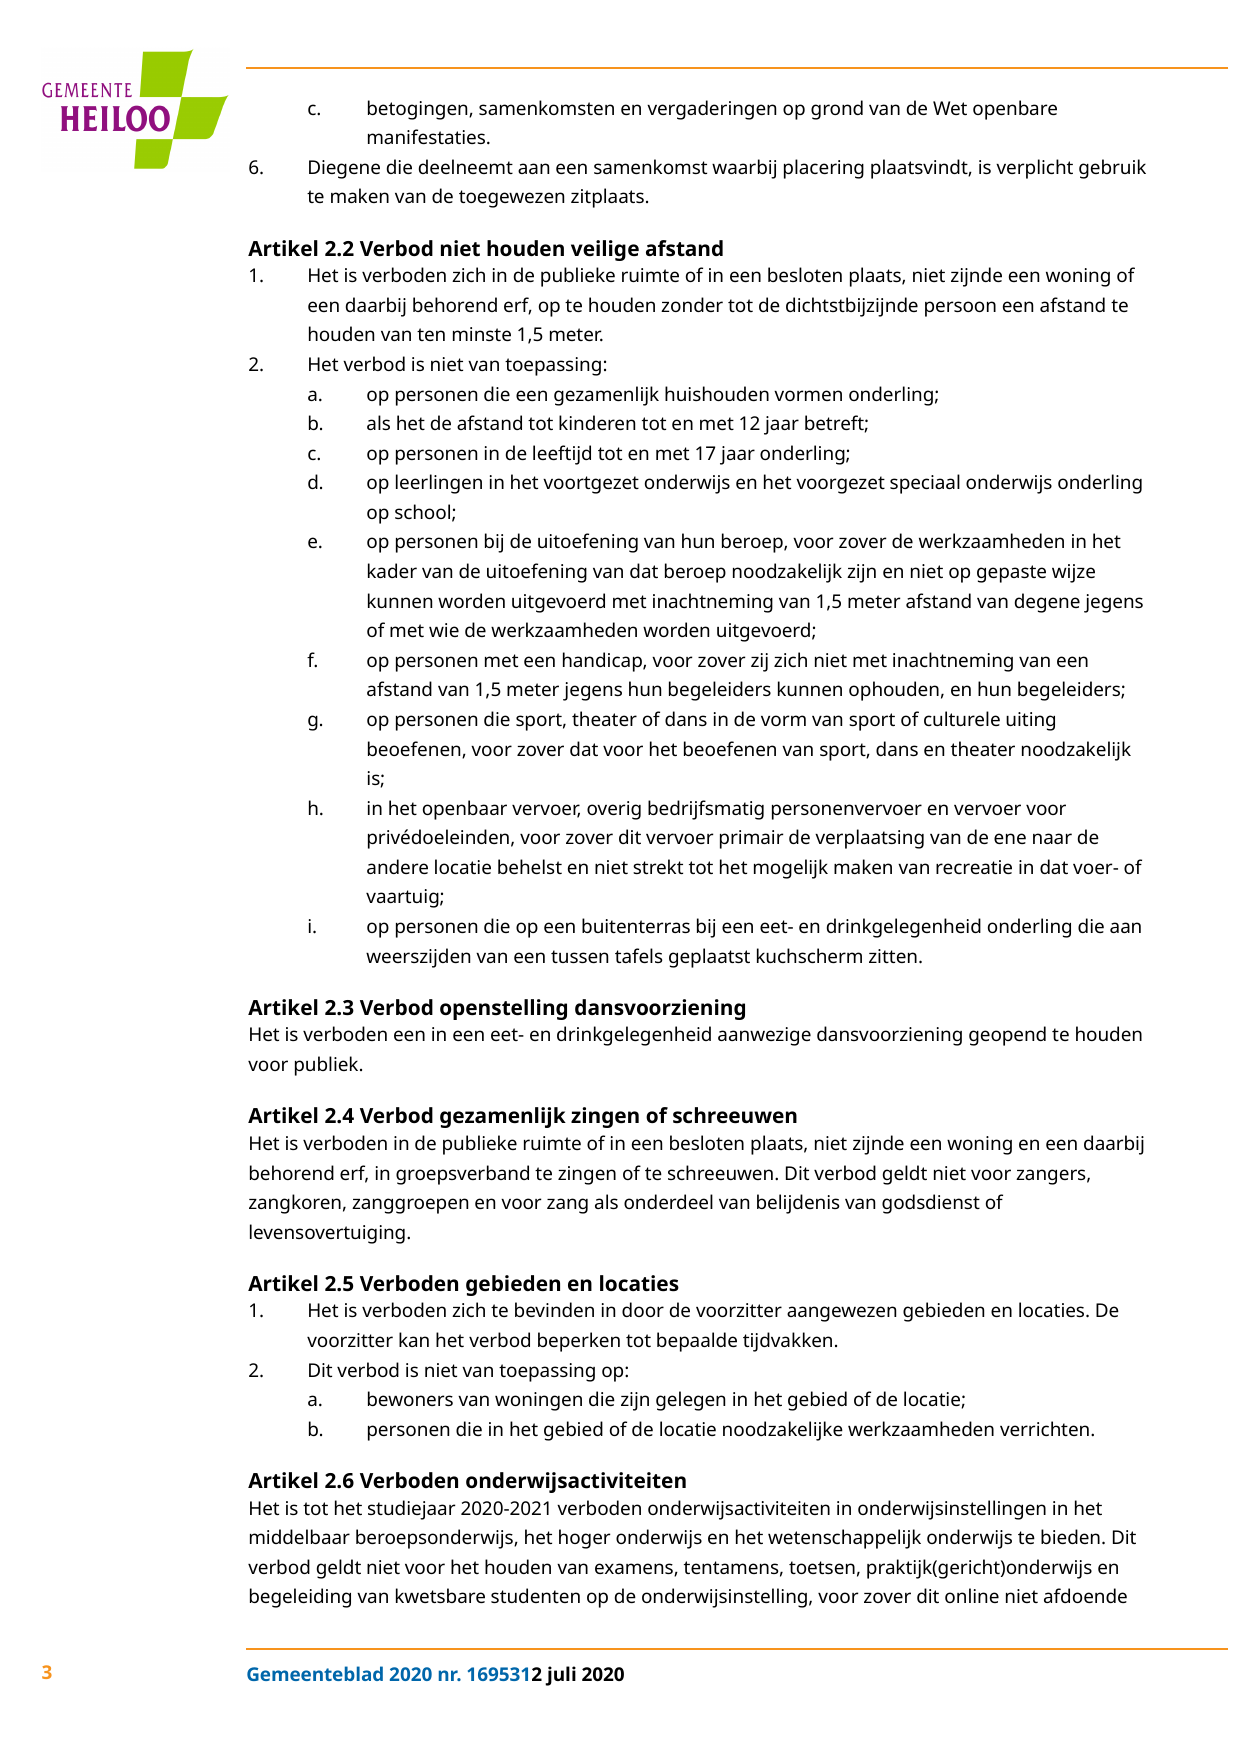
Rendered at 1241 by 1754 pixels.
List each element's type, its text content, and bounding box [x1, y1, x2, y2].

text Artikel 2.5 Verboden gebieden en locaties [248, 1269, 1152, 1298]
list op personen die sport, theater of dans in de vorm van sport of culturele uiting beoefenen, voor zover dat voor het beoefenen van sport, dans en theater noodzakelijk is; [307, 706, 1152, 791]
list op personen die op een buitenterras bij een eet- en drinkgelegenheid onderling die aan weerszijden van een tussen tafels geplaatst kuchscherm zitten. [307, 913, 1152, 968]
list personen die in het gebied of de locatie noodzakelijke werkzaamheden verrichten. [307, 1416, 1152, 1442]
list op personen bij de uitoefening van hun beroep, voor zover de werkzaamheden in het kader van de uitoefening van dat beroep noodzakelijk zijn en niet op gepaste wijze kunnen worden uitgevoerd met inachtneming van 1,5 meter afstand van degene jegens of met wie de werkzaamheden worden uitgevoerd; [307, 529, 1152, 643]
list op leerlingen in het voortgezet onderwijs en het voorgezet speciaal onderwijs onderling op school; [307, 469, 1152, 525]
list Het verbod is niet van toepassing: [248, 351, 1152, 377]
list Het is verboden zich te bevinden in door de voorzitter aangewezen gebieden en locaties. De voorzitter kan het verbod beperken tot bepaalde tijdvakken. [248, 1298, 1152, 1353]
text Artikel 2.4 Verbod gezamenlijk zingen of schreeuwen [248, 1102, 1152, 1130]
list Dit verbod is niet van toepassing op: [248, 1357, 1152, 1383]
text Het is verboden een in een eet- en drinkgelegenheid aanwezige dansvoorziening geopend te houden voor publiek. [248, 1022, 1152, 1077]
list Diegene die deelneemt aan een samenkomst waarbij placering plaatsvindt, is verplicht gebruik te maken van de toegewezen zitplaats. [248, 154, 1152, 209]
text Het is tot het studiejaar 2020-2021 verboden onderwijsactiviteiten in onderwijsinstellingen in het middelbaar beroepsonderwijs, het hoger onderwijs en het wetenschappelijk onderwijs te bieden. Dit verbod geldt niet voor het houden van examens, tentamens, toetsen, praktijk(gericht)onderwijs en begeleiding van kwetsbare studenten op de onderwijsinstelling, voor zover dit online niet afdoende [248, 1495, 1152, 1609]
picture [41, 47, 231, 172]
list Het is verboden zich in de publieke ruimte of in een besloten plaats, niet zijnde een woning of een daarbij behorend erf, op te houden zonder tot de dichtstbijzijnde persoon een afstand te houden van ten minste 1,5 meter. [248, 262, 1152, 347]
list betogingen, samenkomsten en vergaderingen op grond van de Wet openbare manifestaties. [307, 95, 1152, 150]
list als het de afstand tot kinderen tot en met 12 jaar betreft; [307, 410, 1152, 436]
list op personen met een handicap, voor zover zij zich niet met inachtneming van een afstand van 1,5 meter jegens hun begeleiders kunnen ophouden, en hun begeleiders; [307, 647, 1152, 702]
list in het openbaar vervoer, overig bedrijfsmatig personenvervoer en vervoer voor privédoeleinden, voor zover dit vervoer primair de verplaatsing van de ene naar de andere locatie behelst en niet strekt tot het mogelijk maken van recreatie in dat voer- of vaartuig; [307, 795, 1152, 909]
list op personen in de leeftijd tot en met 17 jaar onderling; [307, 440, 1152, 466]
list op personen die een gezamenlijk huishouden vormen onderling; [307, 381, 1152, 406]
text Het is verboden in de publieke ruimte of in een besloten plaats, niet zijnde een woning en een daarbij behorend erf, in groepsverband te zingen of te schreeuwen. Dit verbod geldt niet voor zangers, zangkoren, zanggroepen en voor zang als onderdeel van belijdenis van godsdienst of levensovertuiging. [248, 1130, 1152, 1244]
text Artikel 2.3 Verbod openstelling dansvoorziening [248, 993, 1152, 1022]
text Artikel 2.2 Verbod niet houden veilige afstand [248, 234, 1152, 262]
text Artikel 2.6 Verboden onderwijsactiviteiten [248, 1466, 1152, 1495]
list bewoners van woningen die zijn gelegen in het gebied of de locatie; [307, 1386, 1152, 1412]
